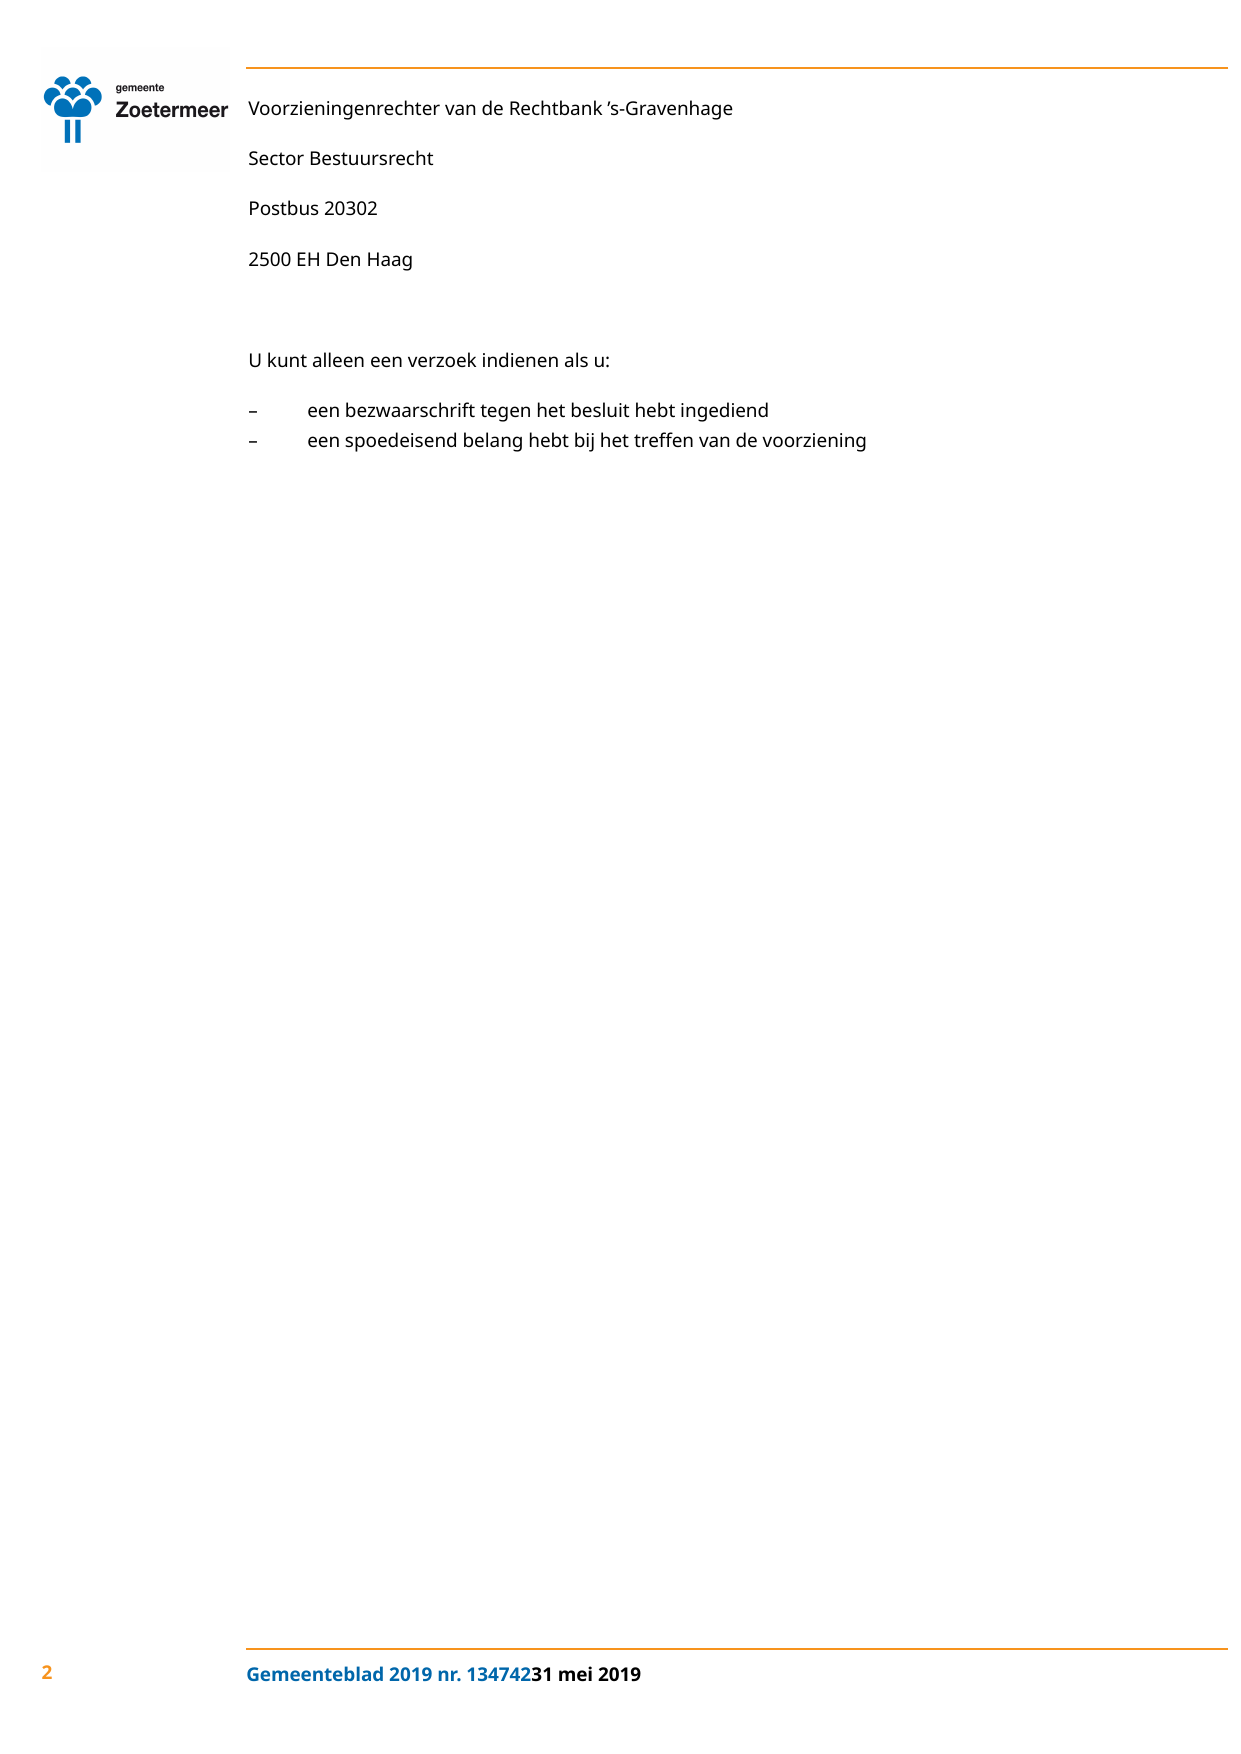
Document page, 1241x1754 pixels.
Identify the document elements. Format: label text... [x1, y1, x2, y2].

text Voorzieningenrechter van de Rechtbank ’s-Gravenhage [248, 95, 1152, 121]
text Sector Bestuursrecht [248, 145, 1152, 171]
picture [41, 47, 231, 172]
list een spoedeisend belang hebt bij het treffen van de voorziening [248, 427, 1152, 453]
text U kunt alleen een verzoek indienen als u: [248, 347, 1152, 373]
text 2500 EH Den Haag [248, 246, 1152, 272]
list een bezwaarschrift tegen het besluit hebt ingediend [248, 397, 1152, 423]
text Postbus 20302 [248, 196, 1152, 221]
